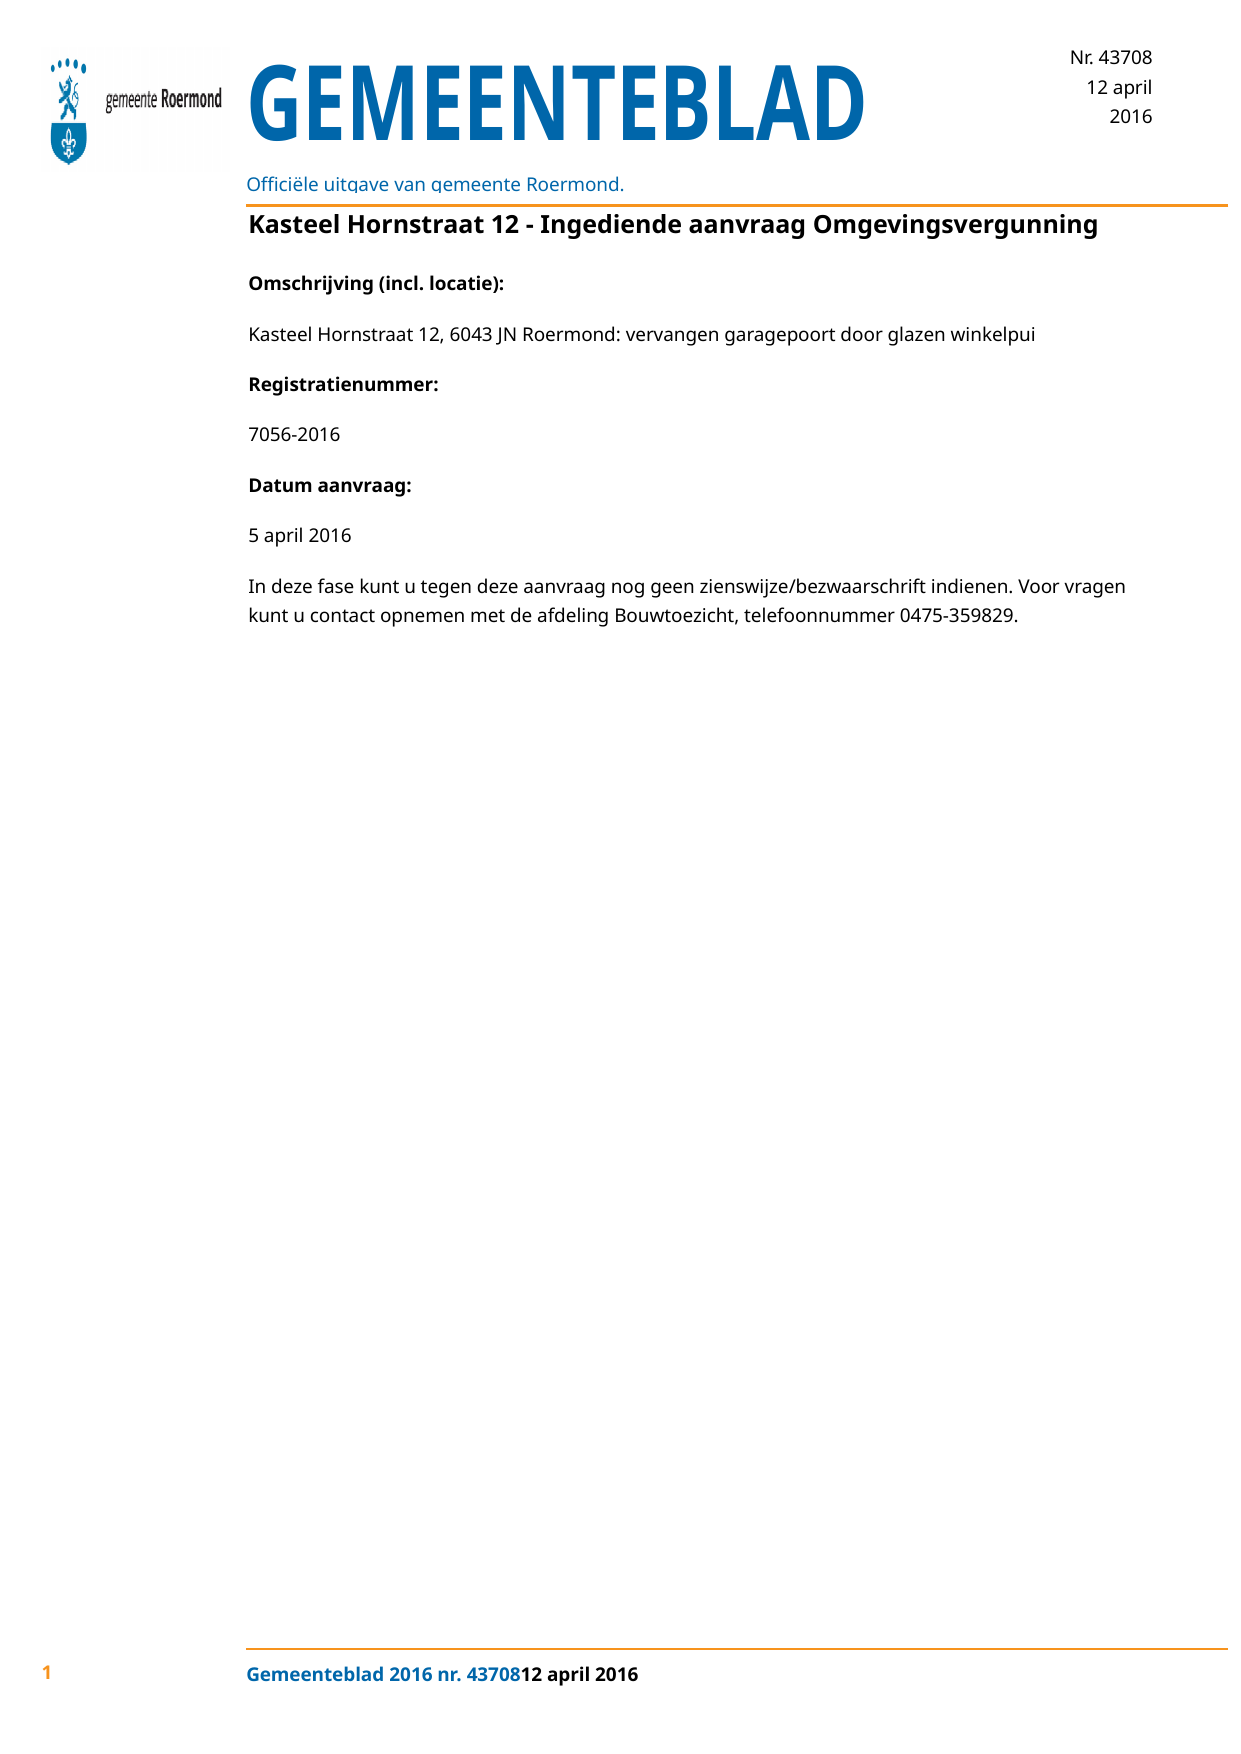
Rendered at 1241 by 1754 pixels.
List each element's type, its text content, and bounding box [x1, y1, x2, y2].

text Datum aanvraag: [248, 472, 1152, 498]
picture [41, 47, 231, 172]
text 7056-2016 [248, 422, 1152, 447]
text Kasteel Hornstraat 12 - Ingediende aanvraag Omgevingsvergunning [248, 207, 1152, 241]
text Kasteel Hornstraat 12, 6043 JN Roermond: vervangen garagepoort door glazen winkelpui [248, 321, 1152, 346]
text Omschrijving (incl. locatie): [248, 270, 1152, 296]
text In deze fase kunt u tegen deze aanvraag nog geen zienswijze/bezwaarschrift indienen. Voor vragen kunt u contact opnemen met de afdeling Bouwtoezicht, telefoonnummer 0475-359829. [248, 573, 1152, 628]
text Registratienummer: [248, 371, 1152, 397]
text 5 april 2016 [248, 522, 1152, 548]
